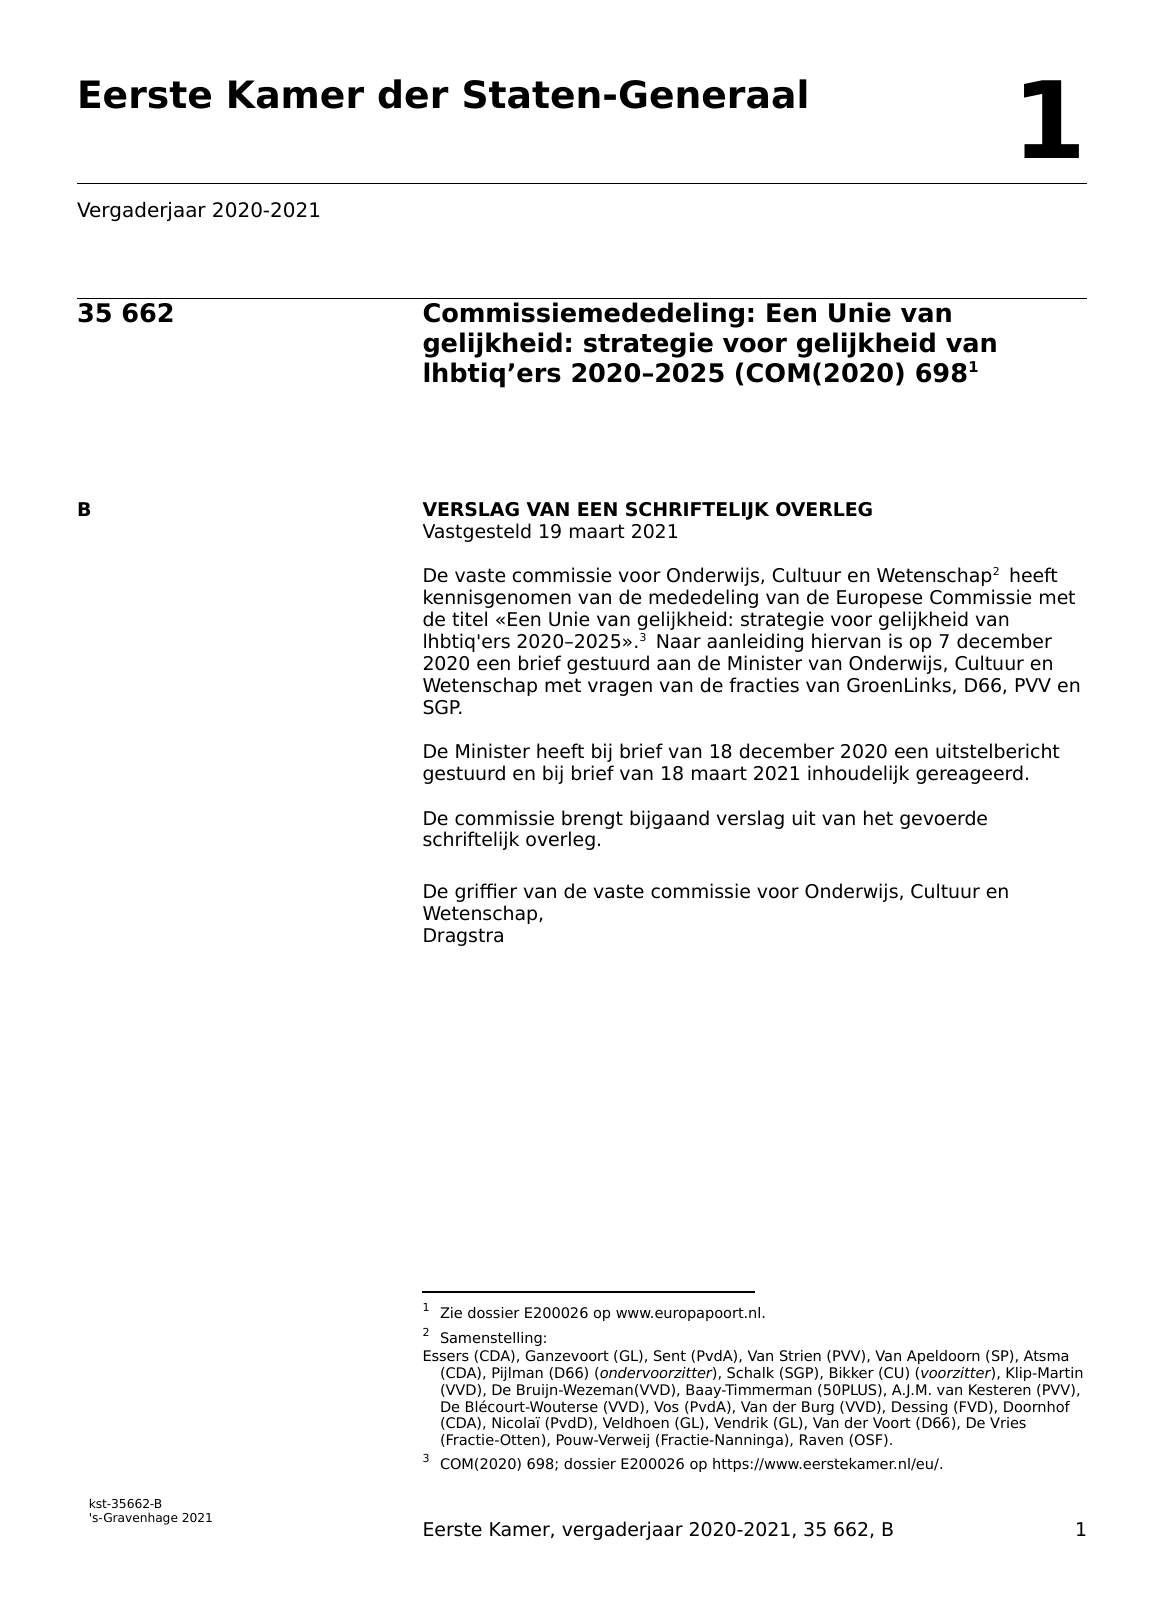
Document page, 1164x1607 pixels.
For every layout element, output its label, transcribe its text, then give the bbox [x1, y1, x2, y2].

text De vaste commissie voor Onderwijs, Cultuur en Wetenschap heeft kennisgenomen van de mededeling van de Europese Commissie met de titel «Een Unie van gelijkheid: strategie voor gelijkheid van lhbtiq'ers 2020–2025». Naar aanleiding hiervan is op 7 december 2020 een brief gestuurd aan de Minister van Onderwijs, Cultuur en Wetenschap met vragen van de fracties van GroenLinks, D66, PVV en SGP. [422, 565, 1087, 719]
text kst-35662-B [88, 1497, 323, 1511]
text De Minister heeft bij brief van 18 december 2020 een uitstelbericht gestuurd en bij brief van 18 maart 2021 inhoudelijk gereageerd. [422, 741, 1087, 785]
text De griffier van de vaste commissie voor Onderwijs, Cultuur en Wetenschap, Dragstra [422, 881, 1087, 947]
table_cell Vergaderjaar 2020-2021 [77, 184, 1087, 298]
text 's-Gravenhage 2021 [88, 1511, 323, 1525]
text Vastgesteld 19 maart 2021 [422, 521, 1087, 543]
text De commissie brengt bijgaand verslag uit van het gevoerde schriftelijk overleg. [422, 807, 1087, 851]
table_header Eerste Kamer der Staten-Generaal [77, 59, 886, 183]
text COM(2020) 698; dossier E200026 op https://www.eerstekamer.nl/eu/. [422, 1452, 1087, 1474]
text Zie dossier E200026 op www.europapoort.nl. [422, 1301, 1087, 1323]
subtitle 35 662 Commissiemededeling: Een Unie van gelijkheid: strategie voor gelijkheid van lhbtiq’ers 2020–2025 (COM(2020) 698 [77, 299, 1087, 388]
text Essers (CDA), Ganzevoort (GL), Sent (PvdA), Van Strien (PVV), Van Apeldoorn (SP), Atsma (CDA), Pijlman (D66) (ondervoorzitter), Schalk (SGP), Bikker (CU) (voorzitter), Klip-Martin (VVD), De Bruijn-Wezeman(VVD), Baay-Timmerman (50PLUS), A.J.M. van Kesteren (PVV), De Blécourt-Wouterse (VVD), Vos (PvdA), Van der Burg (VVD), Dessing (FVD), Doornhof (CDA), Nicolaï (PvdD), Veldhoen (GL), Vendrik (GL), Van der Voort (D66), De Vries (Fractie-Otten), Pouw-Verweij (Fractie-Nanninga), Raven (OSF). [422, 1348, 1087, 1449]
table_header 1 [886, 59, 1087, 183]
text Samenstelling: [422, 1326, 1087, 1348]
subtitle B VERSLAG VAN EEN SCHRIFTELIJK OVERLEG [77, 499, 1087, 521]
